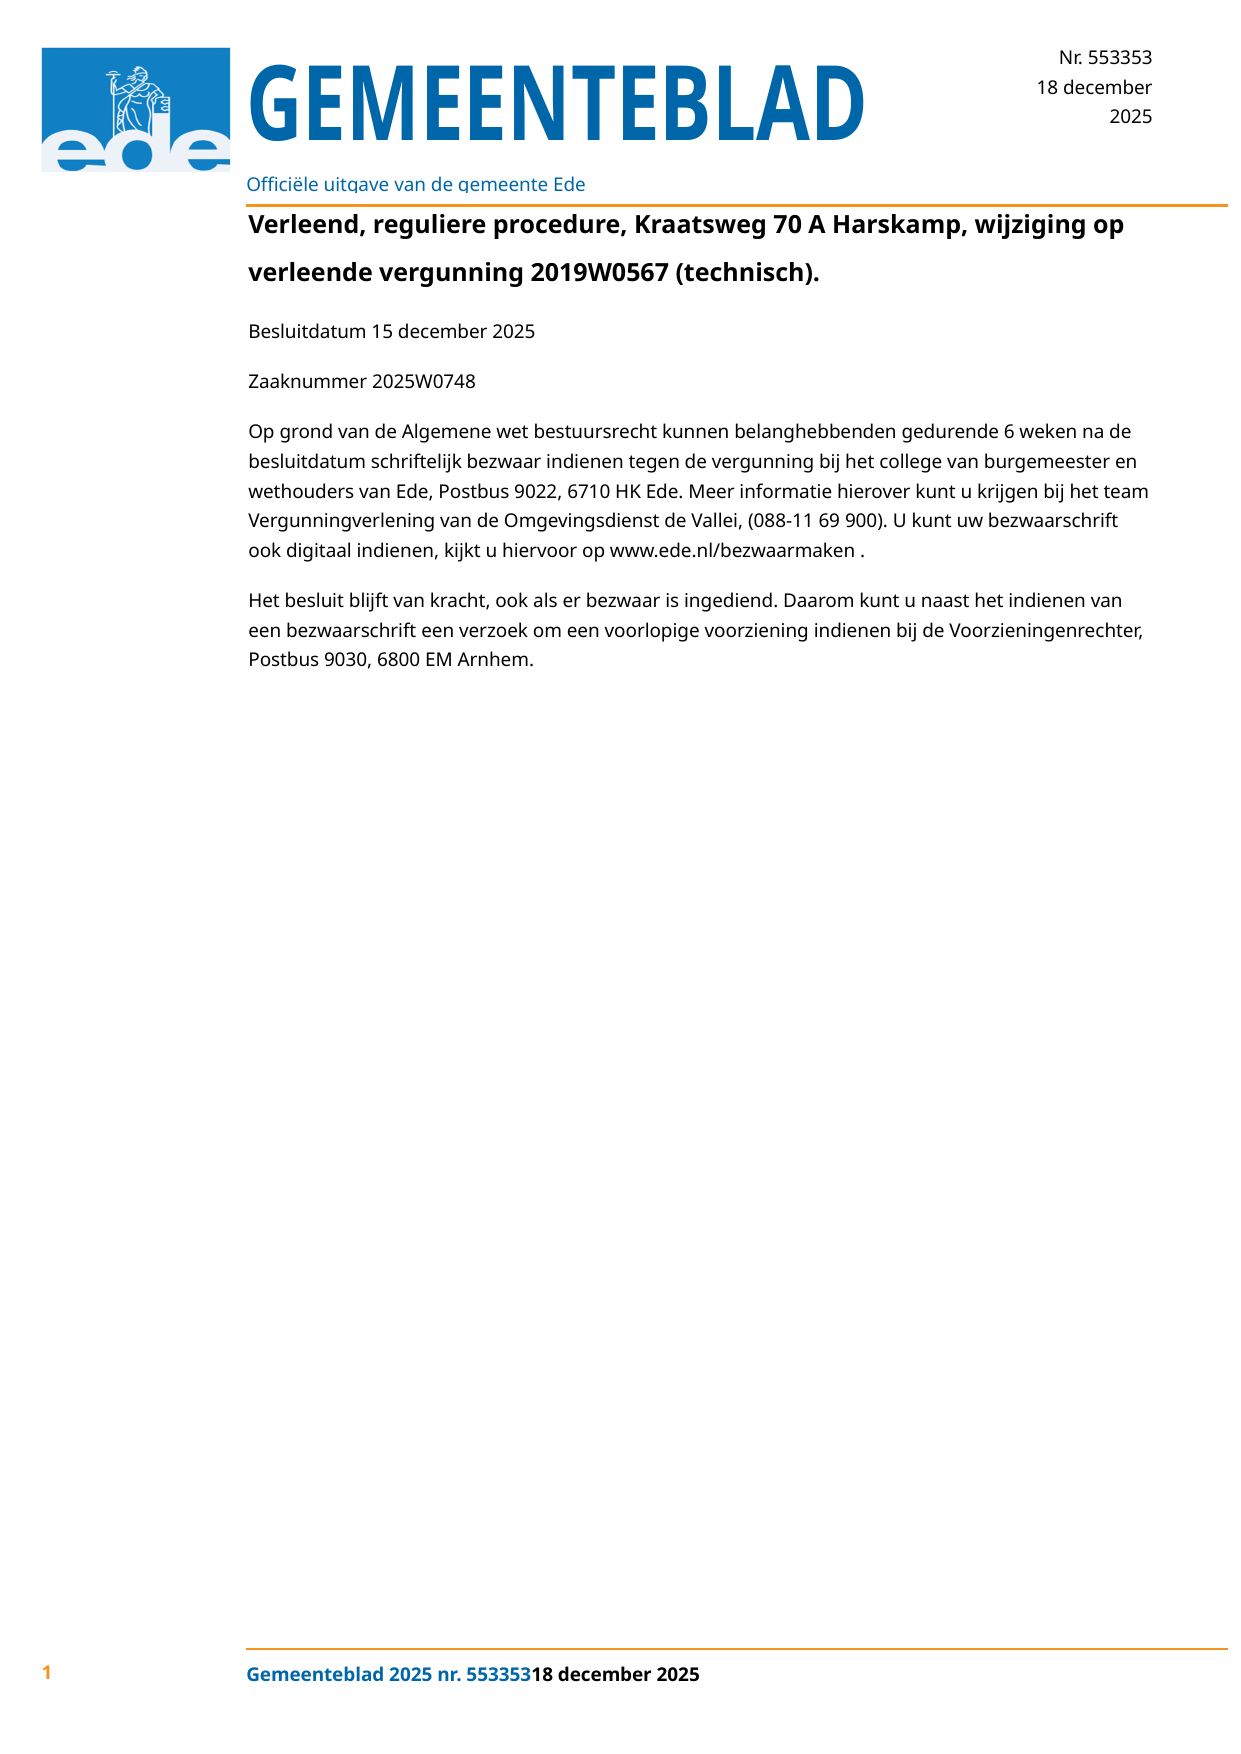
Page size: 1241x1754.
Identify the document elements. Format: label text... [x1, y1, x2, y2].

text Op grond van de Algemene wet bestuursrecht kunnen belanghebbenden gedurende 6 weken na de besluitdatum schriftelijk bezwaar indienen tegen de vergunning bij het college van burgemeester en wethouders van Ede, Postbus 9022, 6710 HK Ede. Meer informatie hierover kunt u krijgen bij het team Vergunningverlening van de Omgevingsdienst de Vallei, (088-11 69 900). U kunt uw bezwaarschrift ook digitaal indienen, kijkt u hiervoor op www.ede.nl/bezwaarmaken . [248, 419, 1152, 563]
picture [41, 47, 231, 172]
text Zaaknummer 2025W0748 [248, 368, 1152, 394]
text Het besluit blijft van kracht, ook als er bezwaar is ingediend. Daarom kunt u naast het indienen van een bezwaarschrift een verzoek om een voorlopige voorziening indienen bij de Voorzieningenrechter, Postbus 9030, 6800 EM Arnhem. [248, 587, 1152, 672]
text Verleend, reguliere procedure, Kraatsweg 70 A Harskamp, wijziging op verleende vergunning 2019W0567 (technisch). [248, 207, 1152, 288]
text Besluitdatum 15 december 2025 [248, 318, 1152, 344]
